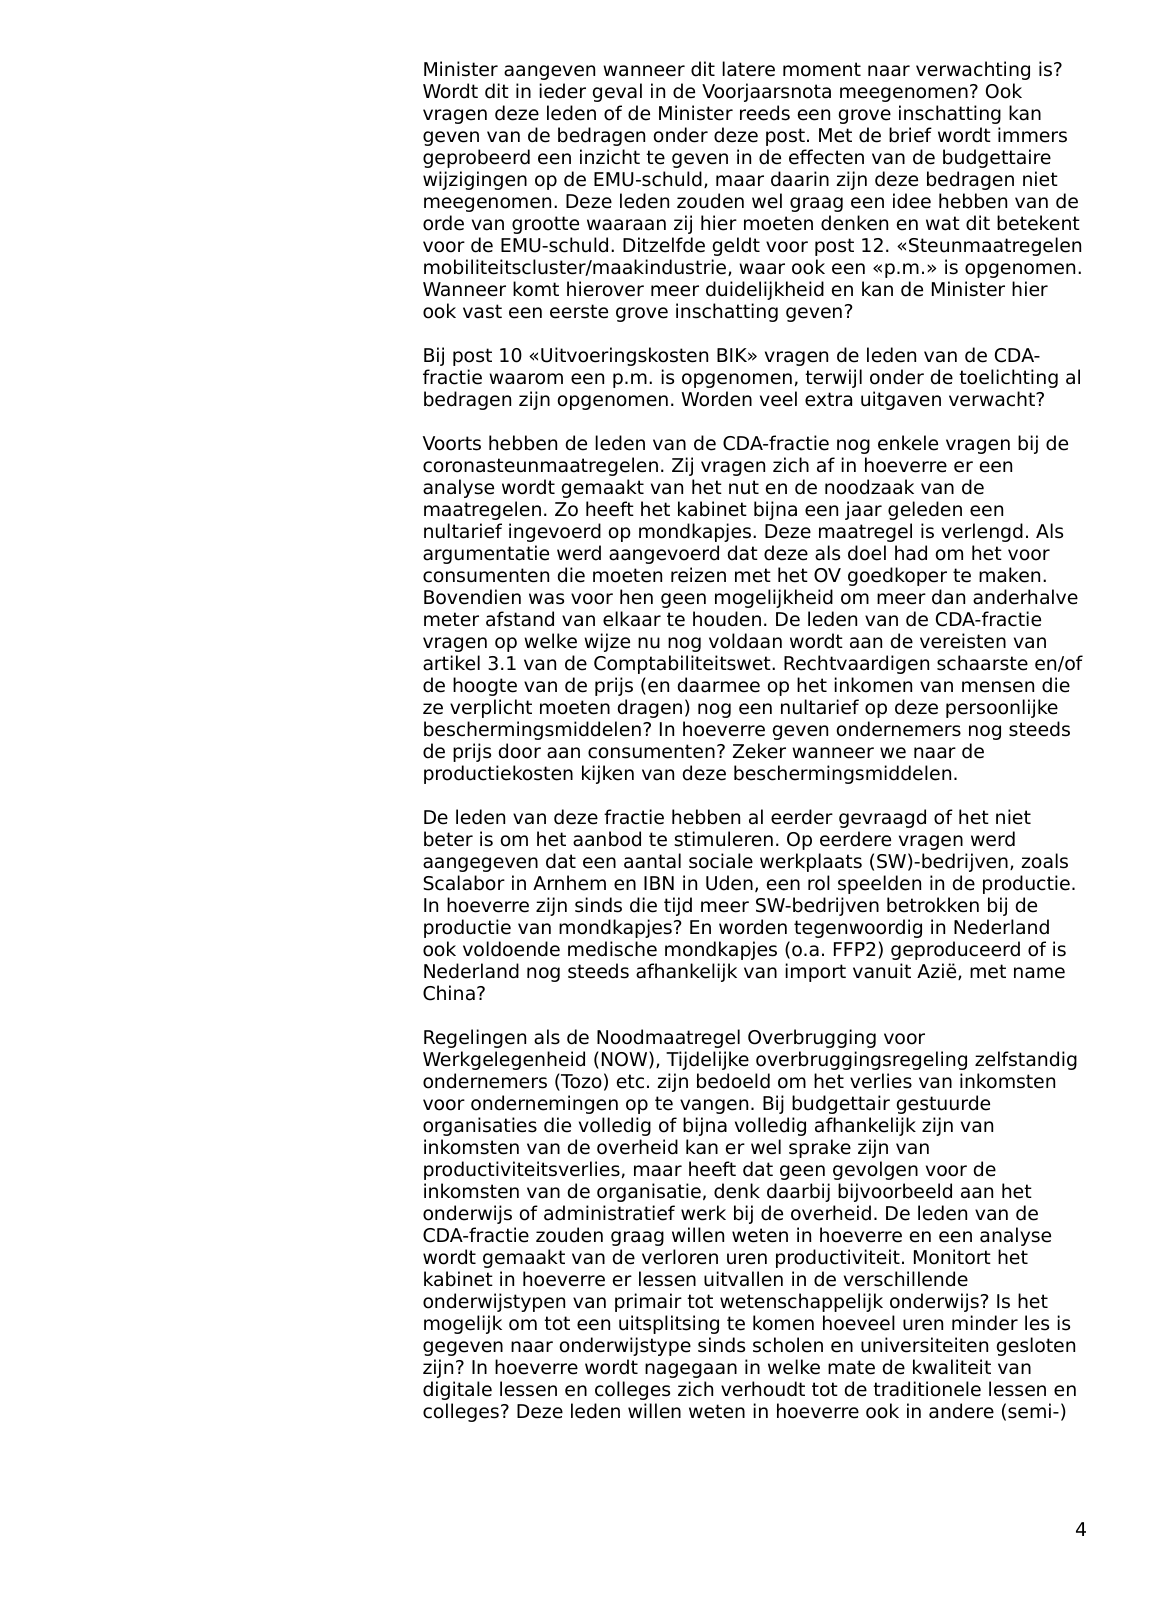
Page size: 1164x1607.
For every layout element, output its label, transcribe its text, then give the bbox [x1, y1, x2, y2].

text Bij post 10 «Uitvoeringskosten BIK» vragen de leden van de CDA-fractie waarom een p.m. is opgenomen, terwijl onder de toelichting al bedragen zijn opgenomen. Worden veel extra uitgaven verwacht? [422, 345, 1087, 411]
text De leden van deze fractie hebben al eerder gevraagd of het niet beter is om het aanbod te stimuleren. Op eerdere vragen werd aangegeven dat een aantal sociale werkplaats (SW)-bedrijven, zoals Scalabor in Arnhem en IBN in Uden, een rol speelden in de productie. In hoeverre zijn sinds die tijd meer SW-bedrijven betrokken bij de productie van mondkapjes? En worden tegenwoordig in Nederland ook voldoende medische mondkapjes (o.a. FFP2) geproduceerd of is Nederland nog steeds afhankelijk van import vanuit Azië, met name China? [422, 807, 1087, 1005]
text Minister aangeven wanneer dit latere moment naar verwachting is? Wordt dit in ieder geval in de Voorjaarsnota meegenomen? Ook vragen deze leden of de Minister reeds een grove inschatting kan geven van de bedragen onder deze post. Met de brief wordt immers geprobeerd een inzicht te geven in de effecten van de budgettaire wijzigingen op de EMU-schuld, maar daarin zijn deze bedragen niet meegenomen. Deze leden zouden wel graag een idee hebben van de orde van grootte waaraan zij hier moeten denken en wat dit betekent voor de EMU-schuld. Ditzelfde geldt voor post 12. «Steunmaatregelen mobiliteitscluster/maakindustrie, waar ook een «p.m.» is opgenomen. Wanneer komt hierover meer duidelijkheid en kan de Minister hier ook vast een eerste grove inschatting geven? [422, 59, 1087, 323]
text Regelingen als de Noodmaatregel Overbrugging voor Werkgelegenheid (NOW), Tijdelijke overbruggingsregeling zelfstandig ondernemers (Tozo) etc. zijn bedoeld om het verlies van inkomsten voor ondernemingen op te vangen. Bij budgettair gestuurde organisaties die volledig of bijna volledig afhankelijk zijn van inkomsten van de overheid kan er wel sprake zijn van productiviteitsverlies, maar heeft dat geen gevolgen voor de inkomsten van de organisatie, denk daarbij bijvoorbeeld aan het onderwijs of administratief werk bij de overheid. De leden van de CDA-fractie zouden graag willen weten in hoeverre en een analyse wordt gemaakt van de verloren uren productiviteit. Monitort het kabinet in hoeverre er lessen uitvallen in de verschillende onderwijstypen van primair tot wetenschappelijk onderwijs? Is het mogelijk om tot een uitsplitsing te komen hoeveel uren minder les is gegeven naar onderwijstype sinds scholen en universiteiten gesloten zijn? In hoeverre wordt nagegaan in welke mate de kwaliteit van digitale lessen en colleges zich verhoudt tot de traditionele lessen en colleges? Deze leden willen weten in hoeverre ook in andere (semi-) [422, 1027, 1087, 1423]
text Voorts hebben de leden van de CDA-fractie nog enkele vragen bij de coronasteunmaatregelen. Zij vragen zich af in hoeverre er een analyse wordt gemaakt van het nut en de noodzaak van de maatregelen. Zo heeft het kabinet bijna een jaar geleden een nultarief ingevoerd op mondkapjes. Deze maatregel is verlengd. Als argumentatie werd aangevoerd dat deze als doel had om het voor consumenten die moeten reizen met het OV goedkoper te maken. Bovendien was voor hen geen mogelijkheid om meer dan anderhalve meter afstand van elkaar te houden. De leden van de CDA-fractie vragen op welke wijze nu nog voldaan wordt aan de vereisten van artikel 3.1 van de Comptabiliteitswet. Rechtvaardigen schaarste en/of de hoogte van de prijs (en daarmee op het inkomen van mensen die ze verplicht moeten dragen) nog een nultarief op deze persoonlijke beschermingsmiddelen? In hoeverre geven ondernemers nog steeds de prijs door aan consumenten? Zeker wanneer we naar de productiekosten kijken van deze beschermingsmiddelen. [422, 433, 1087, 785]
